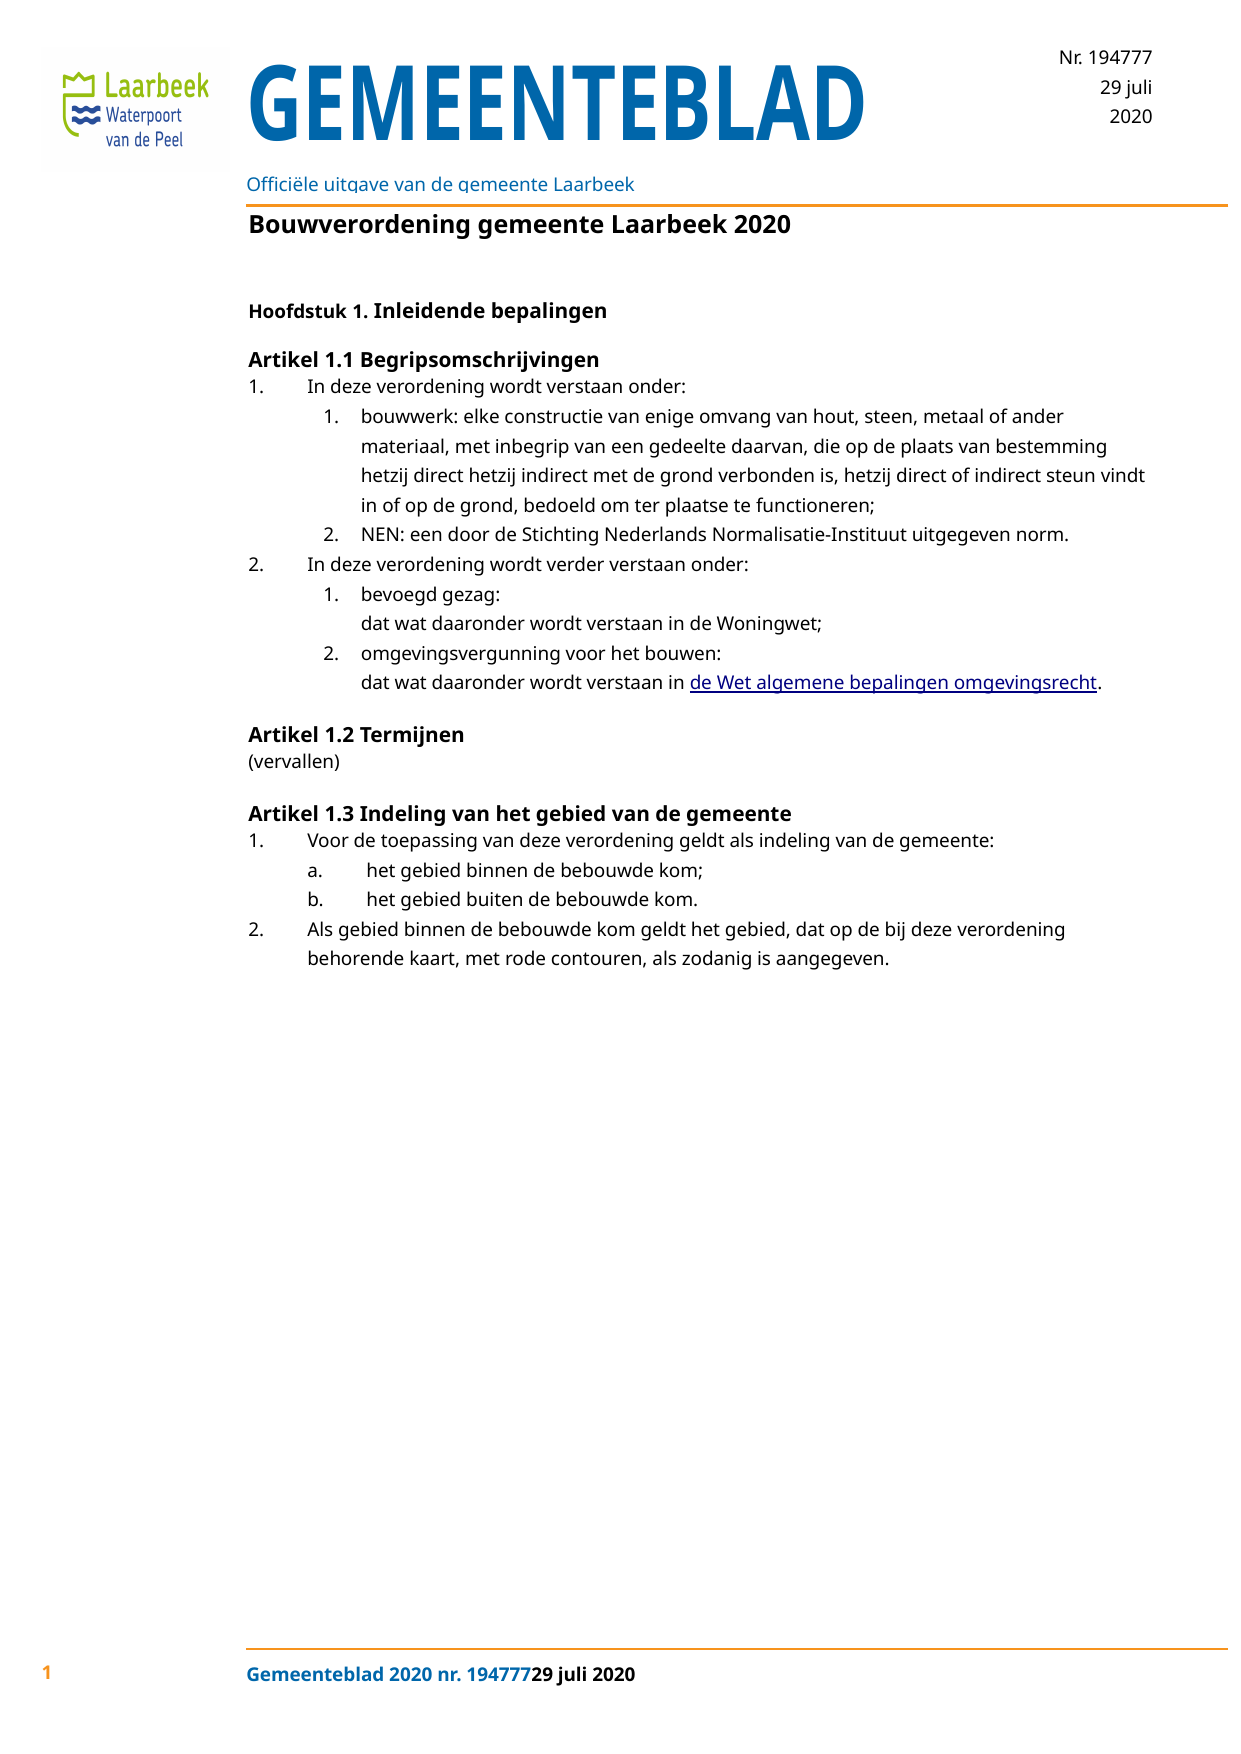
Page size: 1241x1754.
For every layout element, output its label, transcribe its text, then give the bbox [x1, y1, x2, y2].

list bevoegd gezag: [323, 581, 1152, 607]
list dat wat daaronder wordt verstaan in de Woningwet; [323, 610, 1152, 636]
text Hoofdstuk 1. Inleidende bepalingen [248, 296, 1152, 324]
list bouwwerk: elke constructie van enige omvang van hout, steen, metaal of ander materiaal, met inbegrip van een gedeelte daarvan, die op de plaats van bestemming hetzij direct hetzij indirect met de grond verbonden is, hetzij direct of indirect steun vindt in of op de grond, bedoeld om ter plaatse te functioneren; [323, 403, 1152, 518]
list het gebied binnen de bebouwde kom; [307, 857, 1152, 883]
text Artikel 1.2 Termijnen [248, 720, 1152, 748]
list dat wat daaronder wordt verstaan in de Wet algemene bepalingen omgevingsrecht. [323, 669, 1152, 695]
list In deze verordening wordt verder verstaan onder: [248, 551, 1152, 577]
text Artikel 1.1 Begripsomschrijvingen [248, 345, 1152, 374]
list NEN: een door de Stichting Nederlands Normalisatie-Instituut uitgegeven norm. [323, 522, 1152, 547]
list Als gebied binnen de bebouwde kom geldt het gebied, dat op de bij deze verordening behorende kaart, met rode contouren, als zodanig is aangegeven. [248, 916, 1152, 971]
text Artikel 1.3 Indeling van het gebied van de gemeente [248, 799, 1152, 827]
list het gebied buiten de bebouwde kom. [307, 886, 1152, 912]
text (vervallen) [248, 748, 1152, 774]
list Voor de toepassing van deze verordening geldt als indeling van de gemeente: [248, 827, 1152, 853]
text Bouwverordening gemeente Laarbeek 2020 [248, 207, 1152, 241]
picture [41, 47, 231, 172]
list In deze verordening wordt verstaan onder: [248, 374, 1152, 399]
list omgevingsvergunning voor het bouwen: [323, 640, 1152, 666]
